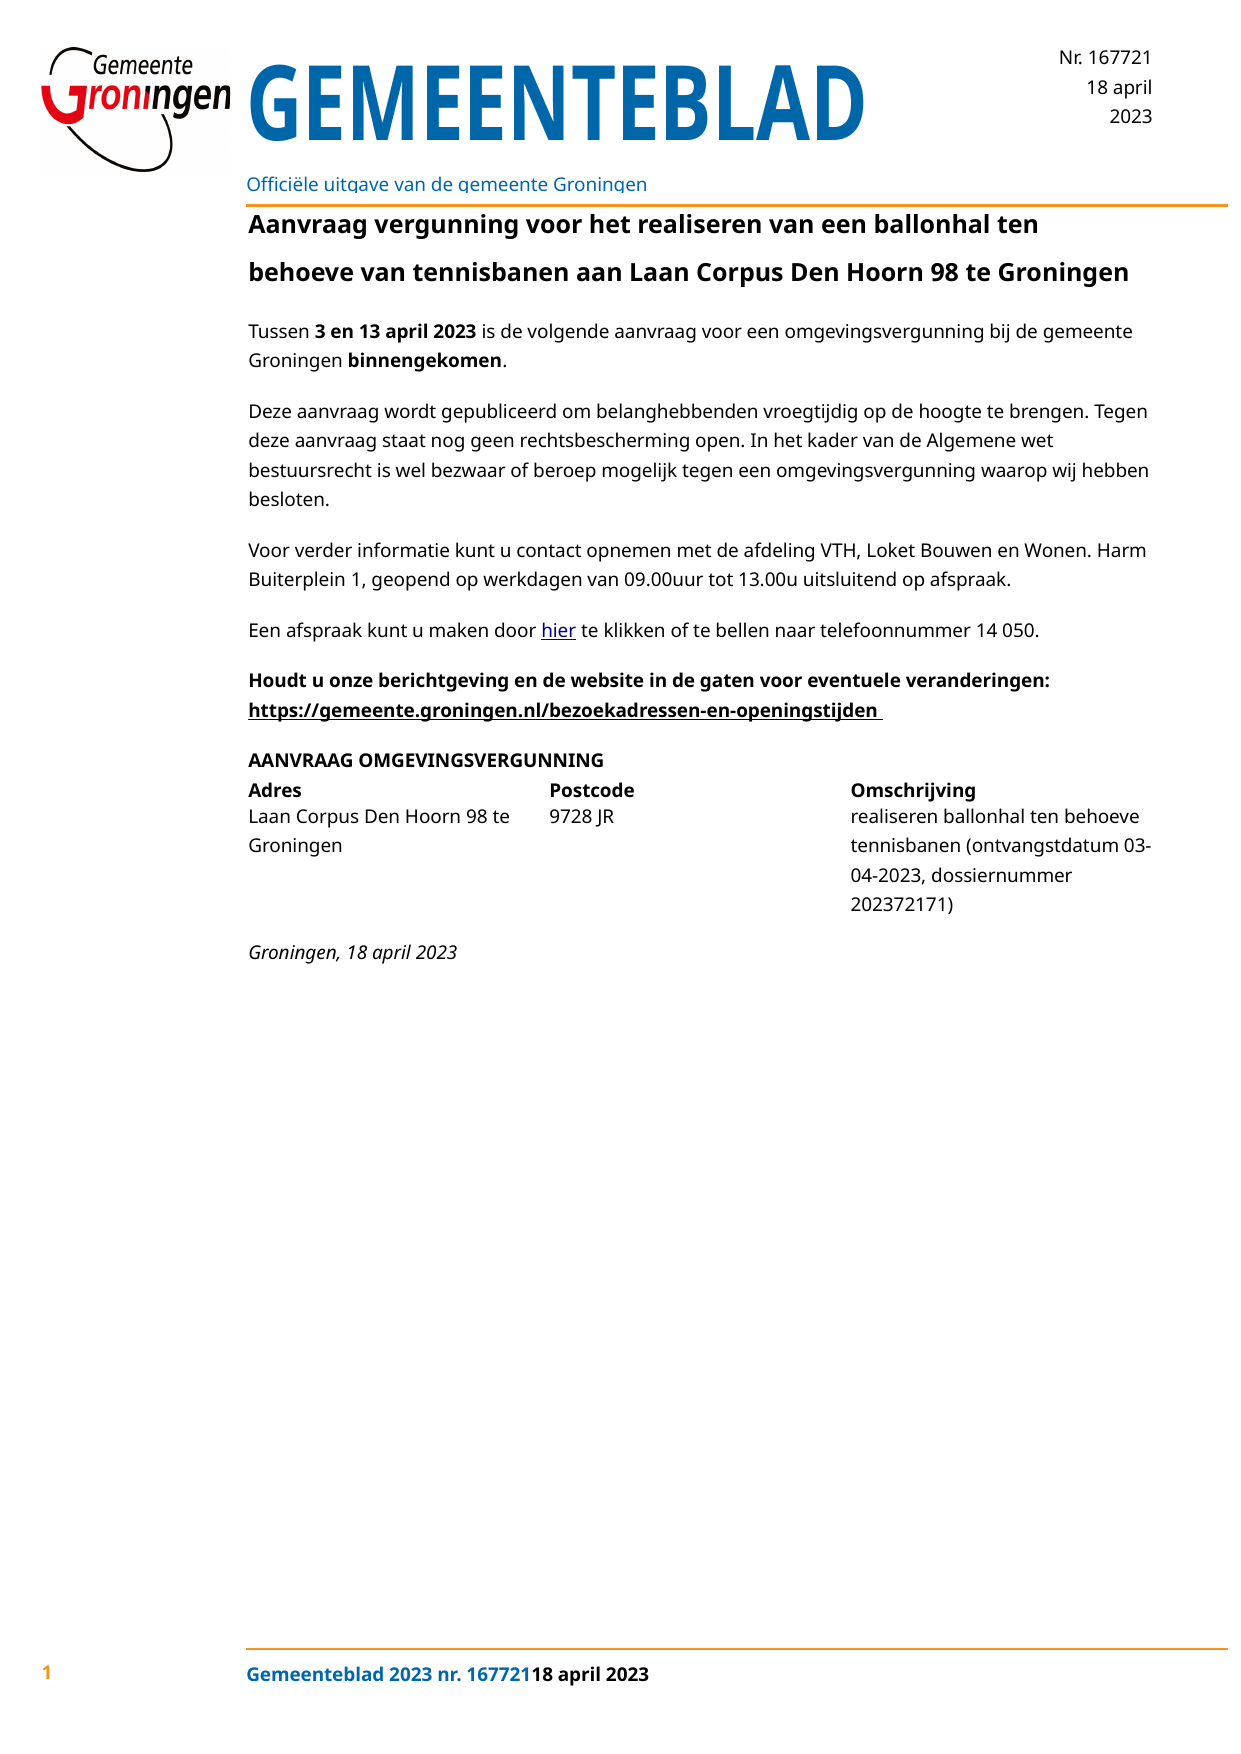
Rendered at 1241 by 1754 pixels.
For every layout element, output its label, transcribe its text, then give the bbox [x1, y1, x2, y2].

text AANVRAAG OMGEVINGSVERGUNNING [248, 747, 1152, 773]
text Voor verder informatie kunt u contact opnemen met de afdeling VTH, Loket Bouwen en Wonen. Harm Buiterplein 1, geopend op werkdagen van 09.00uur tot 13.00u uitsluitend op afspraak. [248, 537, 1152, 592]
text Een afspraak kunt u maken door hier te klikken of te bellen naar telefoonnummer 14 050. [248, 617, 1152, 643]
picture [41, 47, 231, 172]
text Houdt u onze berichtgeving en de website in de gaten voor eventuele veranderingen: https://gemeente.groningen.nl/bezoekadressen-en-openingstijden [248, 667, 1152, 723]
table_header Adres [248, 777, 549, 803]
table_header Omschrijving [850, 777, 1152, 803]
text Aanvraag vergunning voor het realiseren van een ballonhal ten behoeve van tennisbanen aan Laan Corpus Den Hoorn 98 te Groningen [248, 207, 1152, 288]
table_cell Laan Corpus Den Hoorn 98 te Groningen [248, 803, 549, 917]
text Deze aanvraag wordt gepubliceerd om belanghebbenden vroegtijdig op de hoogte te brengen. Tegen deze aanvraag staat nog geen rechtsbescherming open. In het kader van de Algemene wet bestuursrecht is wel bezwaar of beroep mogelijk tegen een omgevingsvergunning waarop wij hebben besloten. [248, 398, 1152, 512]
table_header Postcode [549, 777, 850, 803]
table_cell 9728 JR [549, 803, 850, 917]
text Tussen 3 en 13 april 2023 is de volgende aanvraag voor een omgevingsvergunning bij de gemeente Groningen binnengekomen. [248, 318, 1152, 373]
table_cell realiseren ballonhal ten behoeve tennisbanen (ontvangstdatum 03-04-2023, dossiernummer 202372171) [850, 803, 1152, 917]
text Groningen, 18 april 2023 [248, 939, 1152, 964]
